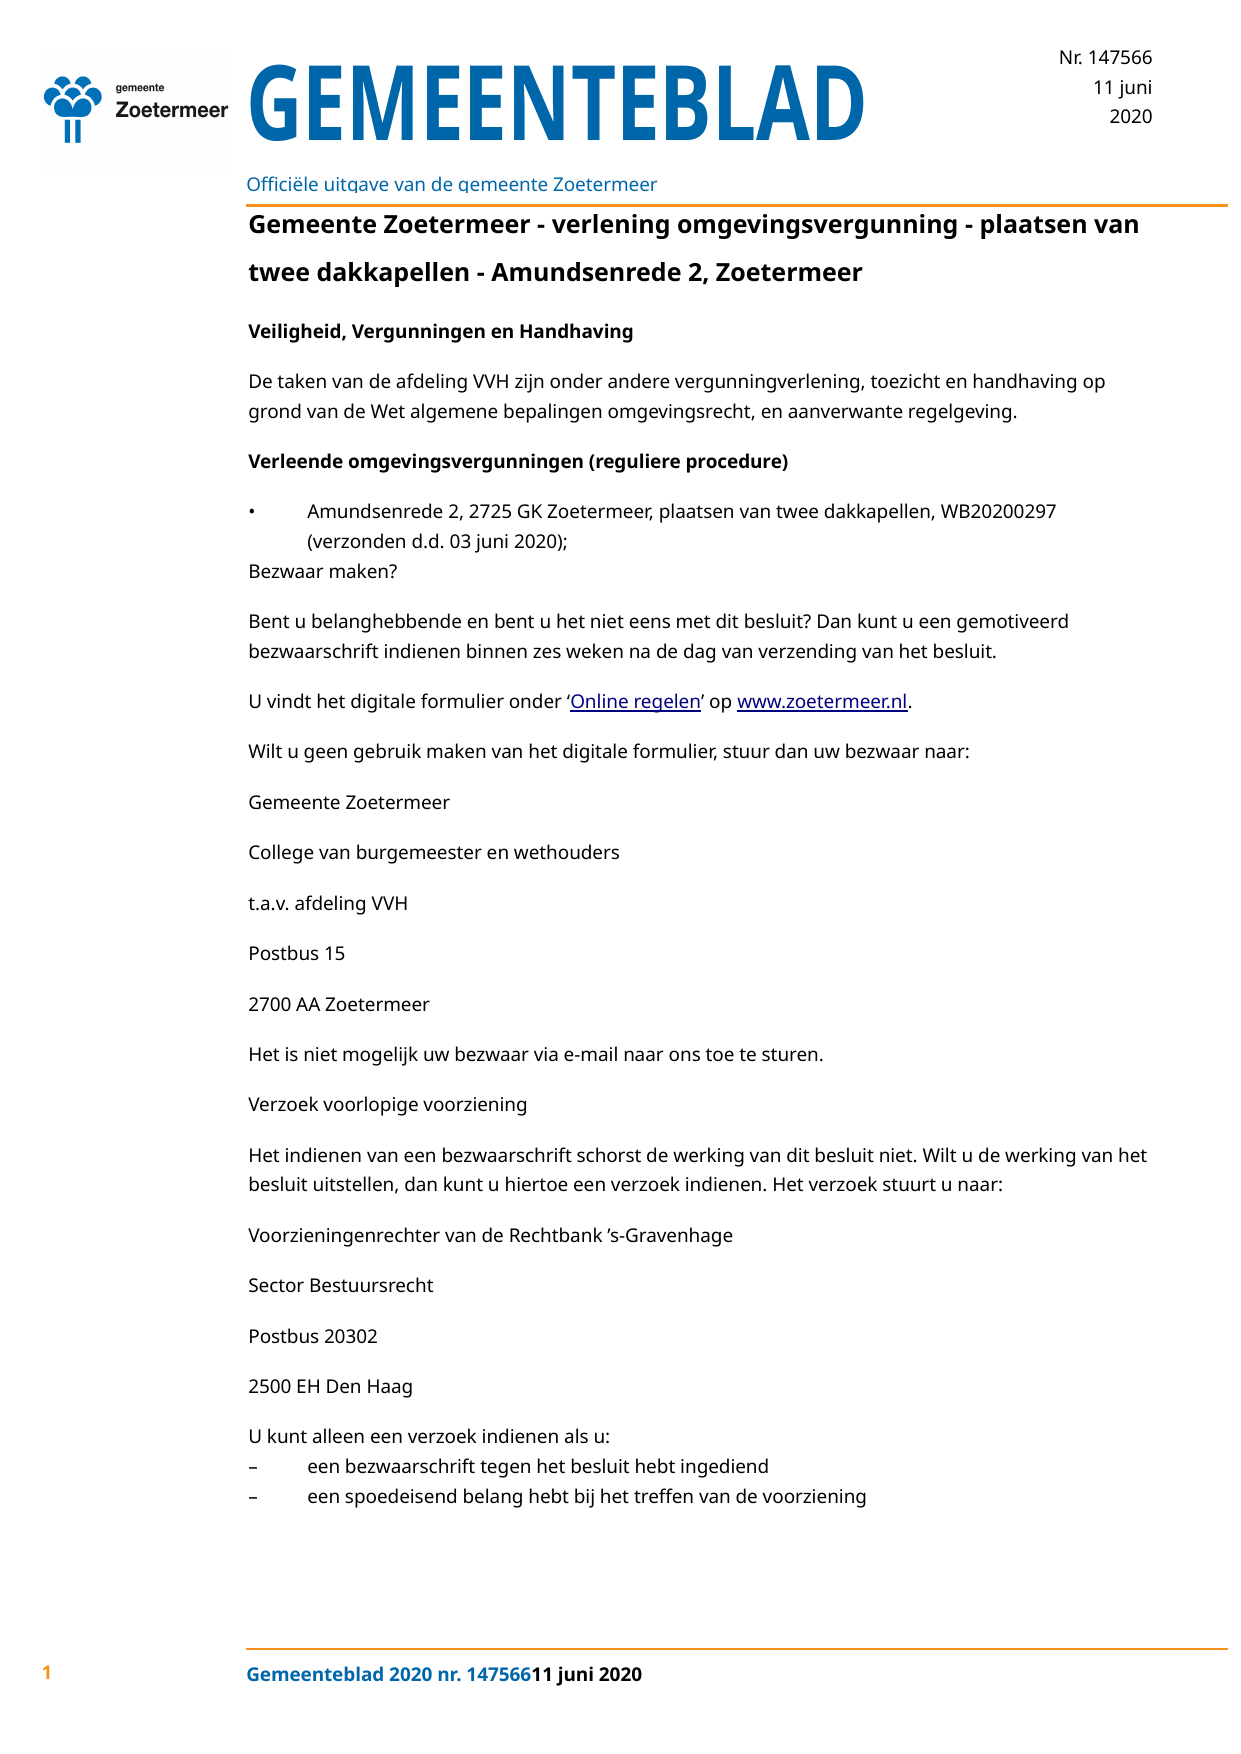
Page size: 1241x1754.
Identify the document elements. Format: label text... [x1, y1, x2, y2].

text Veiligheid, Vergunningen en Handhaving [248, 318, 1152, 344]
text Bezwaar maken? [248, 558, 1152, 584]
list een bezwaarschrift tegen het besluit hebt ingediend [248, 1453, 1152, 1479]
list een spoedeisend belang hebt bij het treffen van de voorziening [248, 1483, 1152, 1509]
text Voorzieningenrechter van de Rechtbank ’s-Gravenhage [248, 1222, 1152, 1248]
text U vindt het digitale formulier onder ‘Online regelen’ op www.zoetermeer.nl. [248, 688, 1152, 714]
text Verleende omgevingsvergunningen (reguliere procedure) [248, 448, 1152, 474]
list Amundsenrede 2, 2725 GK Zoetermeer, plaatsen van twee dakkapellen, WB20200297 (verzonden d.d. 03 juni 2020); [248, 499, 1152, 554]
text Gemeente Zoetermeer [248, 789, 1152, 815]
text t.a.v. afdeling VVH [248, 890, 1152, 916]
picture [41, 47, 231, 172]
text Het is niet mogelijk uw bezwaar via e-mail naar ons toe te sturen. [248, 1041, 1152, 1067]
text Het indienen van een bezwaarschrift schorst de werking van dit besluit niet. Wilt u de werking van het besluit uitstellen, dan kunt u hiertoe een verzoek indienen. Het verzoek stuurt u naar: [248, 1142, 1152, 1197]
text U kunt alleen een verzoek indienen als u: [248, 1424, 1152, 1449]
text Gemeente Zoetermeer - verlening omgevingsvergunning - plaatsen van twee dakkapellen - Amundsenrede 2, Zoetermeer [248, 207, 1152, 288]
text Bent u belanghebbende en bent u het niet eens met dit besluit? Dan kunt u een gemotiveerd bezwaarschrift indienen binnen zes weken na de dag van verzending van het besluit. [248, 608, 1152, 664]
text 2500 EH Den Haag [248, 1373, 1152, 1399]
text Postbus 15 [248, 940, 1152, 966]
text Postbus 20302 [248, 1323, 1152, 1349]
text Wilt u geen gebruik maken van het digitale formulier, stuur dan uw bezwaar naar: [248, 739, 1152, 764]
text Sector Bestuursrecht [248, 1272, 1152, 1298]
text De taken van de afdeling VVH zijn onder andere vergunningverlening, toezicht en handhaving op grond van de Wet algemene bepalingen omgevingsrecht, en aanverwante regelgeving. [248, 368, 1152, 424]
text 2700 AA Zoetermeer [248, 991, 1152, 1017]
text Verzoek voorlopige voorziening [248, 1092, 1152, 1117]
text College van burgemeester en wethouders [248, 839, 1152, 865]
